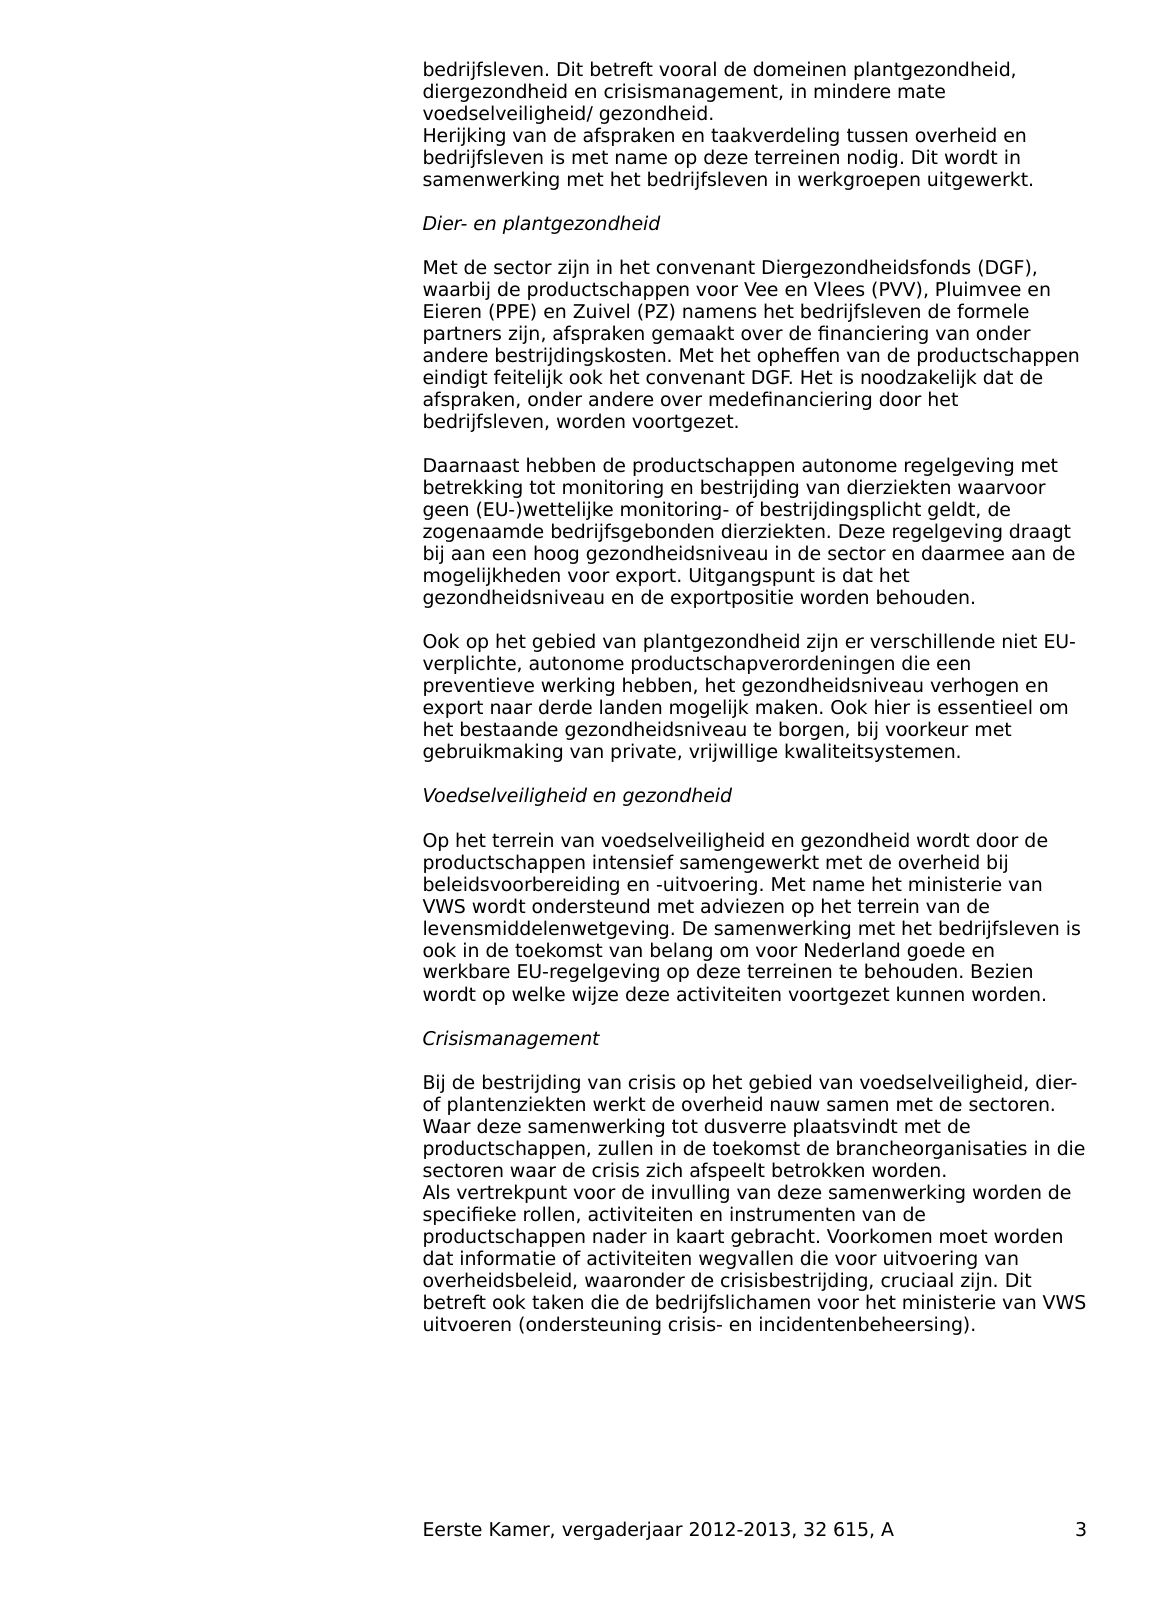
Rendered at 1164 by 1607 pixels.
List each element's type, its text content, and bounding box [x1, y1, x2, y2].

subtitle Crisismanagement [422, 1028, 1087, 1049]
subtitle Voedselveiligheid en gezondheid [422, 785, 1087, 807]
text Op het terrein van voedselveiligheid en gezondheid wordt door de productschappen intensief samengewerkt met de overheid bij beleidsvoorbereiding en -uitvoering. Met name het ministerie van VWS wordt ondersteund met adviezen op het terrein van de levensmiddelenwetgeving. De samenwerking met het bedrijfsleven is ook in de toekomst van belang om voor Nederland goede en werkbare EU-regelgeving op deze terreinen te behouden. Bezien wordt op welke wijze deze activiteiten voortgezet kunnen worden. [422, 829, 1087, 1005]
text Met de sector zijn in het convenant Diergezondheidsfonds (DGF), waarbij de productschappen voor Vee en Vlees (PVV), Pluimvee en Eieren (PPE) en Zuivel (PZ) namens het bedrijfsleven de formele partners zijn, afspraken gemaakt over de financiering van onder andere bestrijdingskosten. Met het opheffen van de productschappen eindigt feitelijk ook het convenant DGF. Het is noodzakelijk dat de afspraken, onder andere over medefinanciering door het bedrijfsleven, worden voortgezet. [422, 257, 1087, 433]
text Herijking van de afspraken en taakverdeling tussen overheid en bedrijfsleven is met name op deze terreinen nodig. Dit wordt in samenwerking met het bedrijfsleven in werkgroepen uitgewerkt. [422, 125, 1087, 191]
text Ook op het gebied van plantgezondheid zijn er verschillende niet EU-verplichte, autonome productschapverordeningen die een preventieve werking hebben, het gezondheidsniveau verhogen en export naar derde landen mogelijk maken. Ook hier is essentieel om het bestaande gezondheidsniveau te borgen, bij voorkeur met gebruikmaking van private, vrijwillige kwaliteitsystemen. [422, 631, 1087, 763]
text bedrijfsleven. Dit betreft vooral de domeinen plantgezondheid, diergezondheid en crisismanagement, in mindere mate voedselveiligheid/ gezondheid. [422, 59, 1087, 125]
text Daarnaast hebben de productschappen autonome regelgeving met betrekking tot monitoring en bestrijding van dierziekten waarvoor geen (EU-)wettelijke monitoring- of bestrijdingsplicht geldt, de zogenaamde bedrijfsgebonden dierziekten. Deze regelgeving draagt bij aan een hoog gezondheidsniveau in de sector en daarmee aan de mogelijkheden voor export. Uitgangspunt is dat het gezondheidsniveau en de exportpositie worden behouden. [422, 455, 1087, 609]
text Bij de bestrijding van crisis op het gebied van voedselveiligheid, dier- of plantenziekten werkt de overheid nauw samen met de sectoren. Waar deze samenwerking tot dusverre plaatsvindt met de productschappen, zullen in de toekomst de brancheorganisaties in die sectoren waar de crisis zich afspeelt betrokken worden. [422, 1072, 1087, 1182]
subtitle Dier- en plantgezondheid [422, 213, 1087, 235]
text Als vertrekpunt voor de invulling van deze samenwerking worden de specifieke rollen, activiteiten en instrumenten van de productschappen nader in kaart gebracht. Voorkomen moet worden dat informatie of activiteiten wegvallen die voor uitvoering van overheidsbeleid, waaronder de crisisbestrijding, cruciaal zijn. Dit betreft ook taken die de bedrijfslichamen voor het ministerie van VWS uitvoeren (ondersteuning crisis- en incidentenbeheersing). [422, 1182, 1087, 1336]
